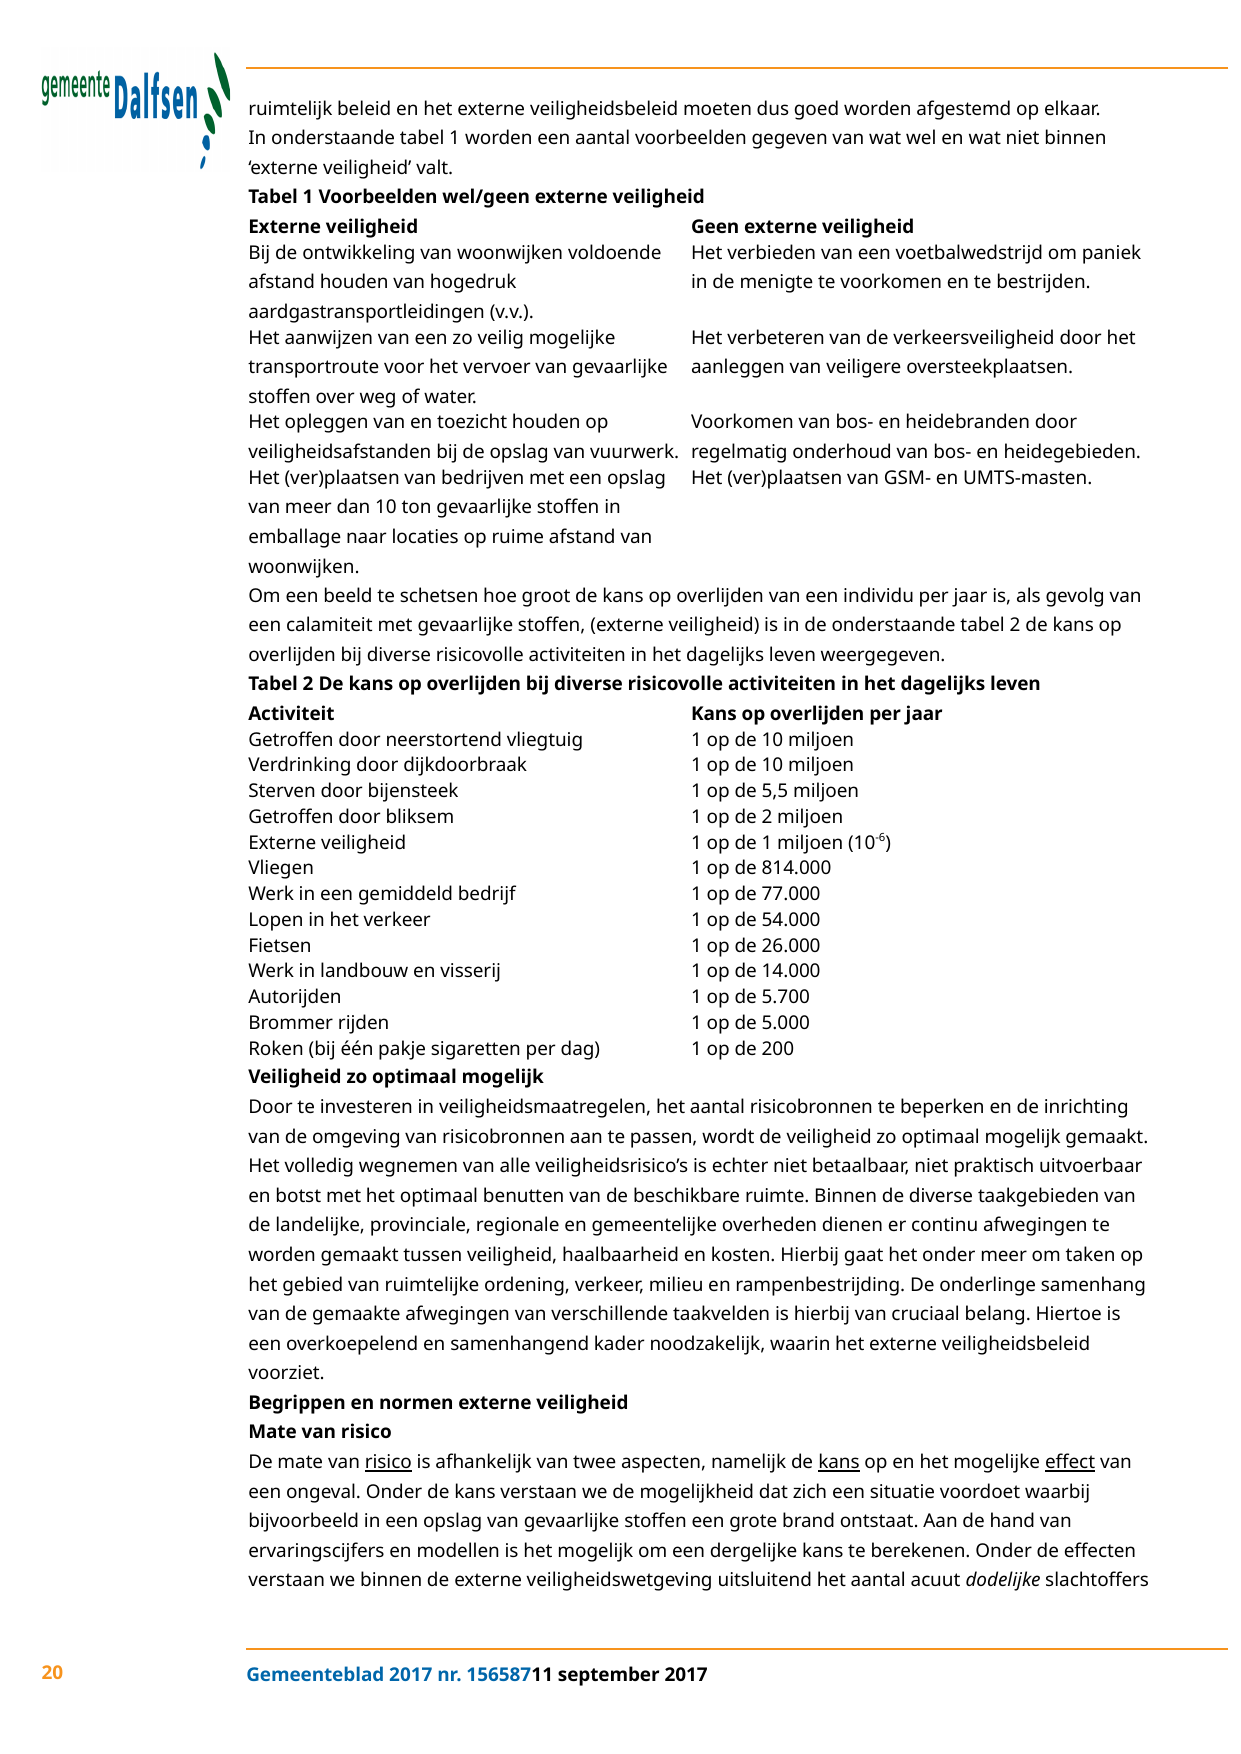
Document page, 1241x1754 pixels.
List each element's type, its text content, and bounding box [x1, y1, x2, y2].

text De mate van risico is afhankelijk van twee aspecten, namelijk de kans op en het mogelijke effect van een ongeval. Onder de kans verstaan we de mogelijkheid dat zich een situatie voordoet waarbij bijvoorbeeld in een opslag van gevaarlijke stoffen een grote brand ontstaat. Aan de hand van ervaringscijfers en modellen is het mogelijk om een dergelijke kans te berekenen. Onder de effecten verstaan we binnen de externe veiligheidswetgeving uitsluitend het aantal acuut dodelijke slachtoffers [248, 1448, 1152, 1592]
table_cell Roken (bij één pakje sigaretten per dag) [248, 1035, 691, 1060]
table_cell Fietsen [248, 932, 691, 957]
text Mate van risico [248, 1419, 1152, 1444]
table_cell Werk in landbouw en visserij [248, 958, 691, 983]
text ruimtelijk beleid en het externe veiligheidsbeleid moeten dus goed worden afgestemd op elkaar. [248, 95, 1152, 121]
text Om een beeld te schetsen hoe groot de kans op overlijden van een individu per jaar is, als gevolg van een calamiteit met gevaarlijke stoffen, (externe veiligheid) is in de onderstaande tabel 2 de kans op overlijden bij diverse risicovolle activiteiten in het dagelijks leven weergegeven. [248, 582, 1152, 667]
table_cell 1 op de 10 miljoen [691, 752, 1152, 777]
table_header Activiteit [248, 700, 691, 726]
table_cell Het (ver)plaatsen van bedrijven met een opslag van meer dan 10 ton gevaarlijke stoffen in emballage naar locaties op ruime afstand van woonwijken. [248, 464, 691, 578]
table_cell Bij de ontwikkeling van woonwijken voldoende afstand houden van hogedruk aardgastransportleidingen (v.v.). [248, 239, 691, 324]
table_cell Getroffen door neerstortend vliegtuig [248, 726, 691, 752]
table_cell Getroffen door bliksem [248, 803, 691, 829]
table_cell Lopen in het verkeer [248, 906, 691, 932]
table_cell 1 op de 26.000 [691, 932, 1152, 957]
table_cell Brommer rijden [248, 1009, 691, 1035]
table_cell Het aanwijzen van een zo veilig mogelijke transportroute voor het vervoer van gevaarlijke stoffen over weg of water. [248, 324, 691, 409]
text Door te investeren in veiligheidsmaatregelen, het aantal risicobronnen te beperken en de inrichting van de omgeving van risicobronnen aan te passen, wordt de veiligheid zo optimaal mogelijk gemaakt. Het volledig wegnemen van alle veiligheidsrisico’s is echter niet betaalbaar, niet praktisch uitvoerbaar en botst met het optimaal benutten van de beschikbare ruimte. Binnen de diverse taakgebieden van de landelijke, provinciale, regionale en gemeentelijke overheden dienen er continu afwegingen te worden gemaakt tussen veiligheid, haalbaarheid en kosten. Hierbij gaat het onder meer om taken op het gebied van ruimtelijke ordening, verkeer, milieu en rampenbestrijding. De onderlinge samenhang van de gemaakte afwegingen van verschillende taakvelden is hierbij van cruciaal belang. Hiertoe is een overkoepelend en samenhangend kader noodzakelijk, waarin het externe veiligheidsbeleid voorziet. [248, 1093, 1152, 1385]
text Veiligheid zo optimaal mogelijk [248, 1064, 1152, 1089]
table_cell 1 op de 14.000 [691, 958, 1152, 983]
table_cell 1 op de 200 [691, 1035, 1152, 1060]
table_cell Het verbieden van een voetbalwedstrijd om paniek in de menigte te voorkomen en te bestrijden. [691, 239, 1152, 324]
table_header Externe veiligheid [248, 213, 691, 239]
table_cell Voorkomen van bos- en heidebranden door regelmatig onderhoud van bos- en heidegebieden. [691, 409, 1152, 464]
text Begrippen en normen externe veiligheid [248, 1389, 1152, 1415]
table_cell Het (ver)plaatsen van GSM- en UMTS-masten. [691, 464, 1152, 578]
table_cell Verdrinking door dijkdoorbraak [248, 752, 691, 777]
table_cell 1 op de 10 miljoen [691, 726, 1152, 752]
table_cell Externe veiligheid [248, 829, 691, 854]
text In onderstaande tabel 1 worden een aantal voorbeelden gegeven van wat wel en wat niet binnen ‘externe veiligheid’ valt. [248, 124, 1152, 180]
table_cell 1 op de 5,5 miljoen [691, 778, 1152, 803]
table_cell Sterven door bijensteek [248, 778, 691, 803]
table_cell 1 op de 5.700 [691, 983, 1152, 1009]
table_cell 1 op de 814.000 [691, 855, 1152, 880]
table_cell 1 op de 1 miljoen (10-6) [691, 829, 1152, 854]
table_cell 1 op de 77.000 [691, 880, 1152, 906]
table_header Kans op overlijden per jaar [691, 700, 1152, 726]
table_cell Het verbeteren van de verkeersveiligheid door het aanleggen van veiligere oversteekplaatsen. [691, 324, 1152, 409]
table_cell Vliegen [248, 855, 691, 880]
table_cell Werk in een gemiddeld bedrijf [248, 880, 691, 906]
table_cell 1 op de 2 miljoen [691, 803, 1152, 829]
table_cell 1 op de 54.000 [691, 906, 1152, 932]
picture [41, 47, 231, 172]
table_cell 1 op de 5.000 [691, 1009, 1152, 1035]
table_cell Autorijden [248, 983, 691, 1009]
table_header Geen externe veiligheid [691, 213, 1152, 239]
table_cell Het opleggen van en toezicht houden op veiligheidsafstanden bij de opslag van vuurwerk. [248, 409, 691, 464]
text Tabel 1 Voorbeelden wel/geen externe veiligheid [248, 183, 1152, 209]
text Tabel 2 De kans op overlijden bij diverse risicovolle activiteiten in het dagelijks leven [248, 671, 1152, 696]
